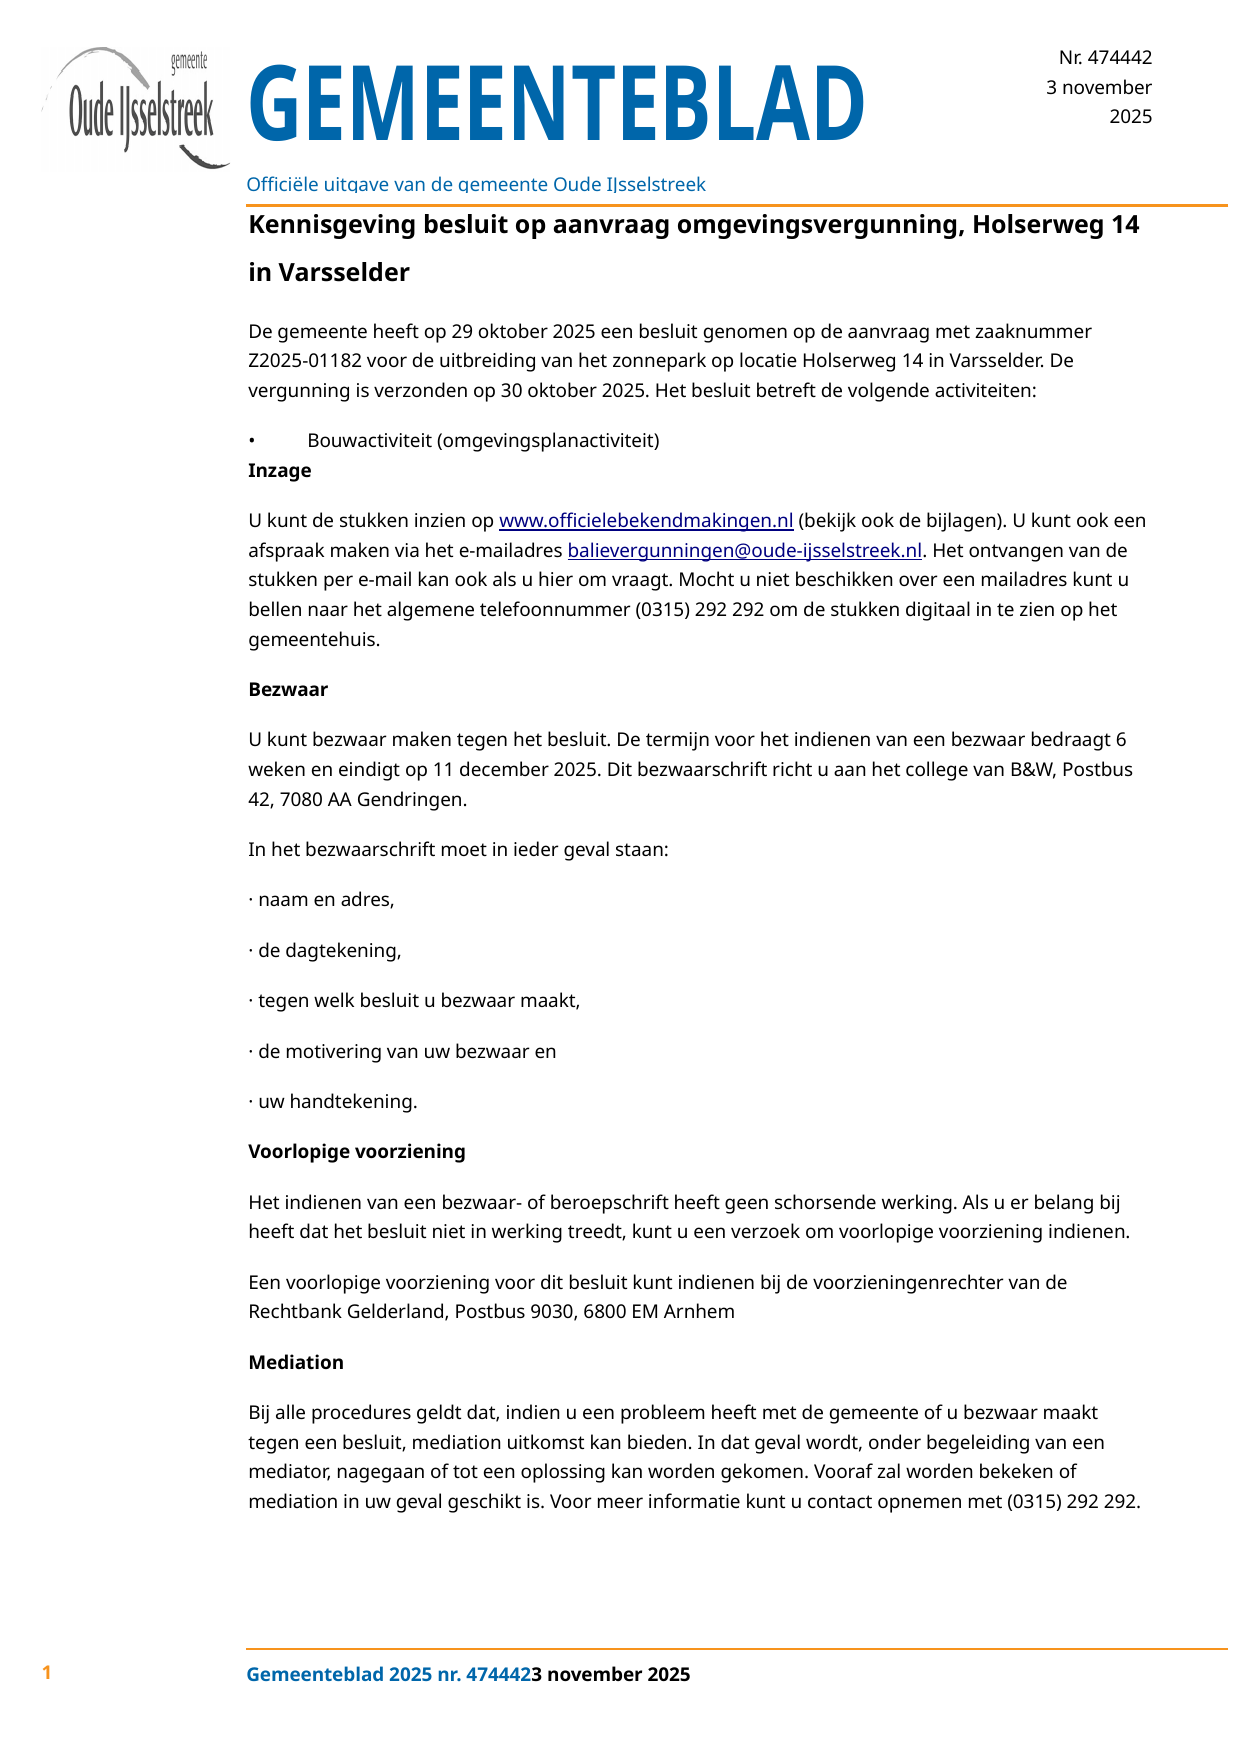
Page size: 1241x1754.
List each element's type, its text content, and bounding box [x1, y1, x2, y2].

text · uw handtekening. [248, 1088, 1152, 1114]
text In het bezwaarschrift moet in ieder geval staan: [248, 836, 1152, 862]
text Voorlopige voorziening [248, 1139, 1152, 1164]
picture [41, 47, 231, 172]
text · tegen welk besluit u bezwaar maakt, [248, 987, 1152, 1013]
text U kunt de stukken inzien op www.officielebekendmakingen.nl (bekijk ook de bijlagen). U kunt ook een afspraak maken via het e-mailadres balievergunningen@oude-ijsselstreek.nl. Het ontvangen van de stukken per e-mail kan ook als u hier om vraagt. Mocht u niet beschikken over een mailadres kunt u bellen naar het algemene telefoonnummer (0315) 292 292 om de stukken digitaal in te zien op het gemeentehuis. [248, 507, 1152, 652]
text · de motivering van uw bezwaar en [248, 1038, 1152, 1064]
text U kunt bezwaar maken tegen het besluit. De termijn voor het indienen van een bezwaar bedraagt 6 weken en eindigt op 11 december 2025. Dit bezwaarschrift richt u aan het college van B&W, Postbus 42, 7080 AA Gendringen. [248, 727, 1152, 812]
text Mediation [248, 1349, 1152, 1375]
text Het indienen van een bezwaar- of beroepschrift heeft geen schorsende werking. Als u er belang bij heeft dat het besluit niet in werking treedt, kunt u een verzoek om voorlopige voorziening indienen. [248, 1189, 1152, 1244]
text Bij alle procedures geldt dat, indien u een probleem heeft met de gemeente of u bezwaar maakt tegen een besluit, mediation uitkomst kan bieden. In dat geval wordt, onder begeleiding van een mediator, nagegaan of tot een oplossing kan worden gekomen. Vooraf zal worden bekeken of mediation in uw geval geschikt is. Voor meer informatie kunt u contact opnemen met (0315) 292 292. [248, 1399, 1152, 1514]
text Bezwaar [248, 676, 1152, 702]
text Inzage [248, 457, 1152, 483]
text · naam en adres, [248, 887, 1152, 912]
text Kennisgeving besluit op aanvraag omgevingsvergunning, Holserweg 14 in Varsselder [248, 207, 1152, 288]
text De gemeente heeft op 29 oktober 2025 een besluit genomen op de aanvraag met zaaknummer Z2025-01182 voor de uitbreiding van het zonnepark op locatie Holserweg 14 in Varsselder. De vergunning is verzonden op 30 oktober 2025. Het besluit betreft de volgende activiteiten: [248, 318, 1152, 403]
list Bouwactiviteit (omgevingsplanactiviteit) [248, 427, 1152, 453]
text · de dagtekening, [248, 937, 1152, 963]
text Een voorlopige voorziening voor dit besluit kunt indienen bij de voorzieningenrechter van de Rechtbank Gelderland, Postbus 9030, 6800 EM Arnhem [248, 1269, 1152, 1324]
